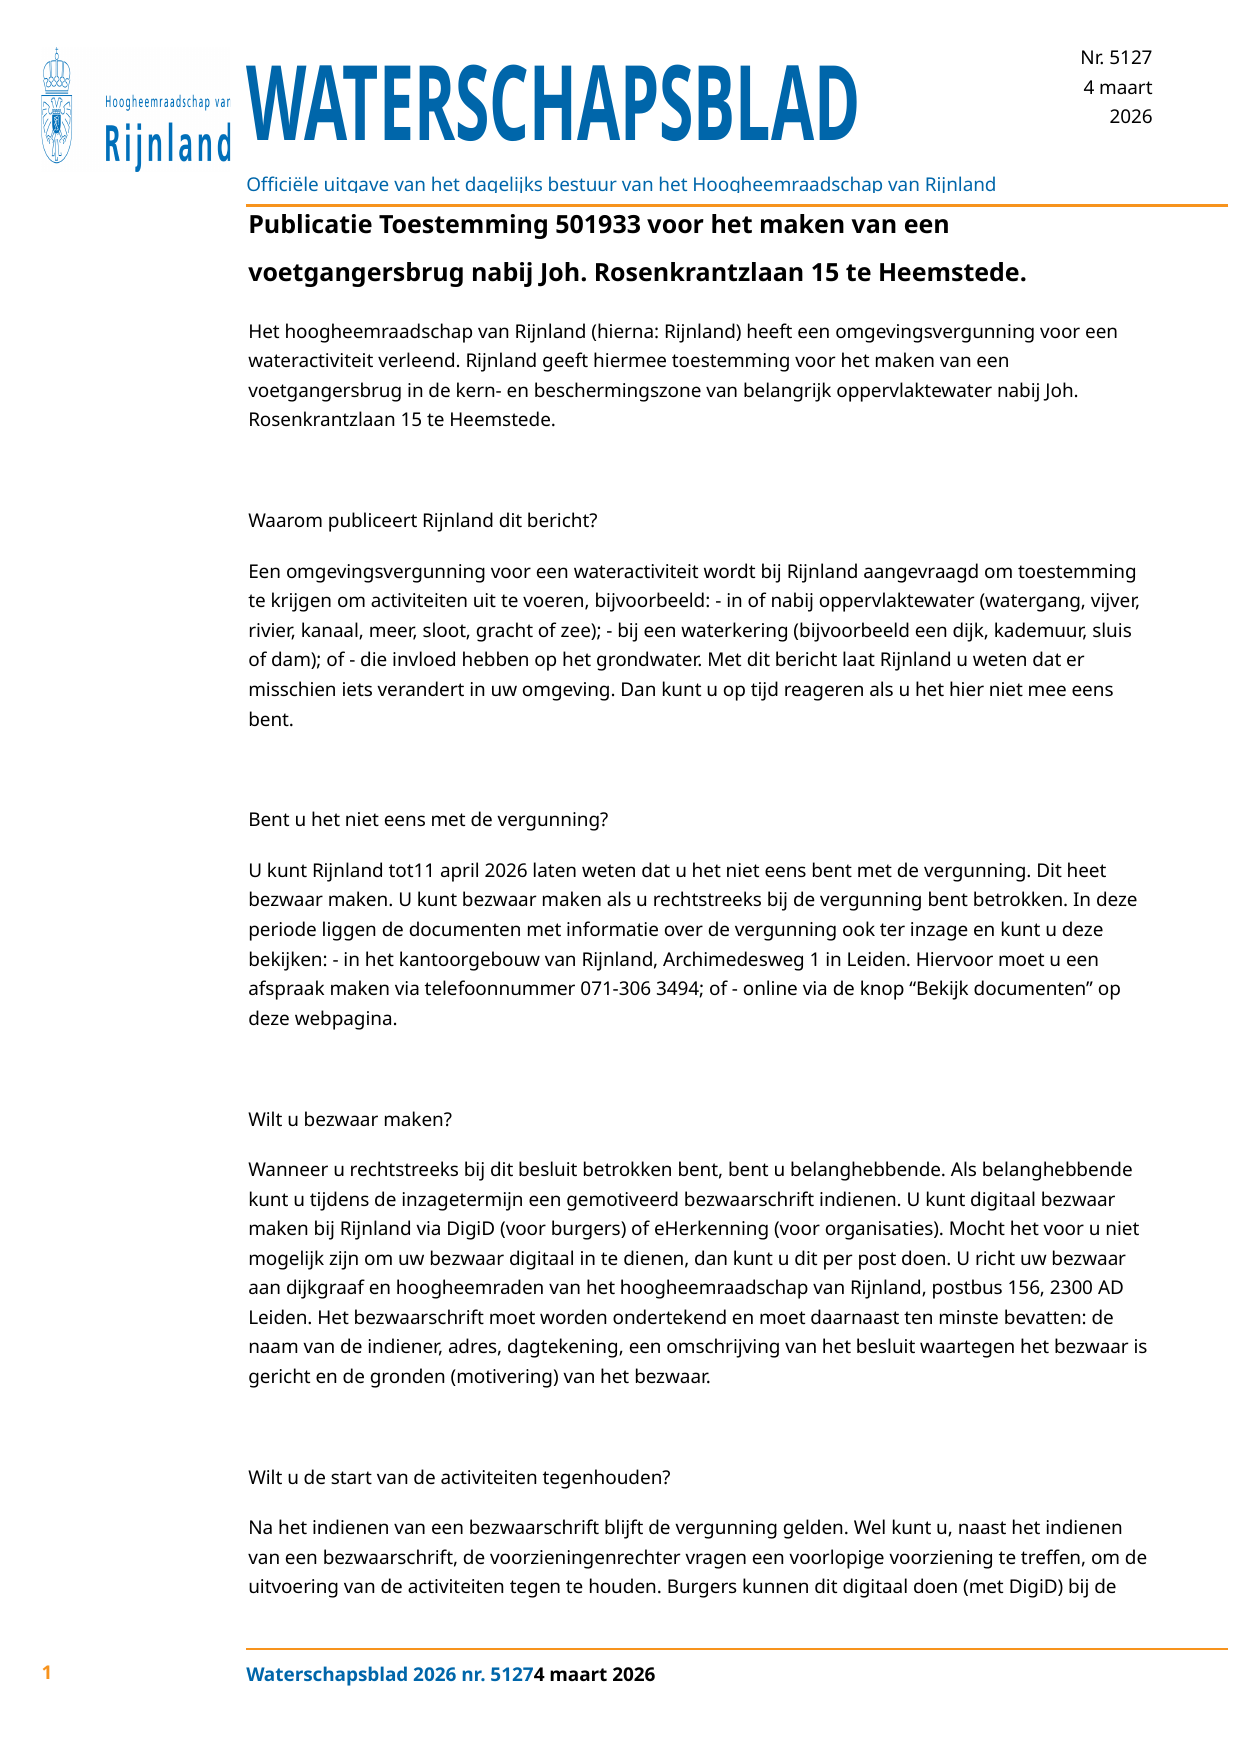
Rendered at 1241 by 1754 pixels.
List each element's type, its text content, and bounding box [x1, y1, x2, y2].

text Wilt u de start van de activiteiten tegenhouden? [248, 1464, 1152, 1490]
text Een omgevingsvergunning voor een wateractiviteit wordt bij Rijnland aangevraagd om toestemming te krijgen om activiteiten uit te voeren, bijvoorbeeld: - in of nabij oppervlaktewater (watergang, vijver, rivier, kanaal, meer, sloot, gracht of zee); - bij een waterkering (bijvoorbeeld een dijk, kademuur, sluis of dam); of - die invloed hebben op het grondwater. Met dit bericht laat Rijnland u weten dat er misschien iets verandert in uw omgeving. Dan kunt u op tijd reageren als u het hier niet mee eens bent. [248, 558, 1152, 732]
text Waarom publiceert Rijnland dit bericht? [248, 507, 1152, 533]
text Publicatie Toestemming 501933 voor het maken van een voetgangersbrug nabij Joh. Rosenkrantzlaan 15 te Heemstede. [248, 207, 1152, 288]
text Het hoogheemraadschap van Rijnland (hierna: Rijnland) heeft een omgevingsvergunning voor een wateractiviteit verleend. Rijnland geeft hiermee toestemming voor het maken van een voetgangersbrug in de kern- en beschermingszone van belangrijk oppervlaktewater nabij Joh. Rosenkrantzlaan 15 te Heemstede. [248, 318, 1152, 432]
text Wilt u bezwaar maken? [248, 1106, 1152, 1132]
text Na het indienen van een bezwaarschrift blijft de vergunning gelden. Wel kunt u, naast het indienen van een bezwaarschrift, de voorzieningenrechter vragen een voorlopige voorziening te treffen, om de uitvoering van de activiteiten tegen te houden. Burgers kunnen dit digitaal doen (met DigiD) bij de [248, 1514, 1152, 1599]
text Wanneer u rechtstreeks bij dit besluit betrokken bent, bent u belanghebbende. Als belanghebbende kunt u tijdens de inzagetermijn een gemotiveerd bezwaarschrift indienen. U kunt digitaal bezwaar maken bij Rijnland via DigiD (voor burgers) of eHerkenning (voor organisaties). Mocht het voor u niet mogelijk zijn om uw bezwaar digitaal in te dienen, dan kunt u dit per post doen. U richt uw bezwaar aan dijkgraaf en hoogheemraden van het hoogheemraadschap van Rijnland, postbus 156, 2300 AD Leiden. Het bezwaarschrift moet worden ondertekend en moet daarnaast ten minste bevatten: de naam van de indiener, adres, dagtekening, een omschrijving van het besluit waartegen het bezwaar is gericht en de gronden (motivering) van het bezwaar. [248, 1156, 1152, 1389]
picture [41, 47, 231, 172]
text Bent u het niet eens met de vergunning? [248, 807, 1152, 832]
text U kunt Rijnland tot11 april 2026 laten weten dat u het niet eens bent met de vergunning. Dit heet bezwaar maken. U kunt bezwaar maken als u rechtstreeks bij de vergunning bent betrokken. In deze periode liggen de documenten met informatie over de vergunning ook ter inzage en kunt u deze bekijken: - in het kantoorgebouw van Rijnland, Archimedesweg 1 in Leiden. Hiervoor moet u een afspraak maken via telefoonnummer 071-306 3494; of - online via de knop “Bekijk documenten” op deze webpagina. [248, 857, 1152, 1031]
